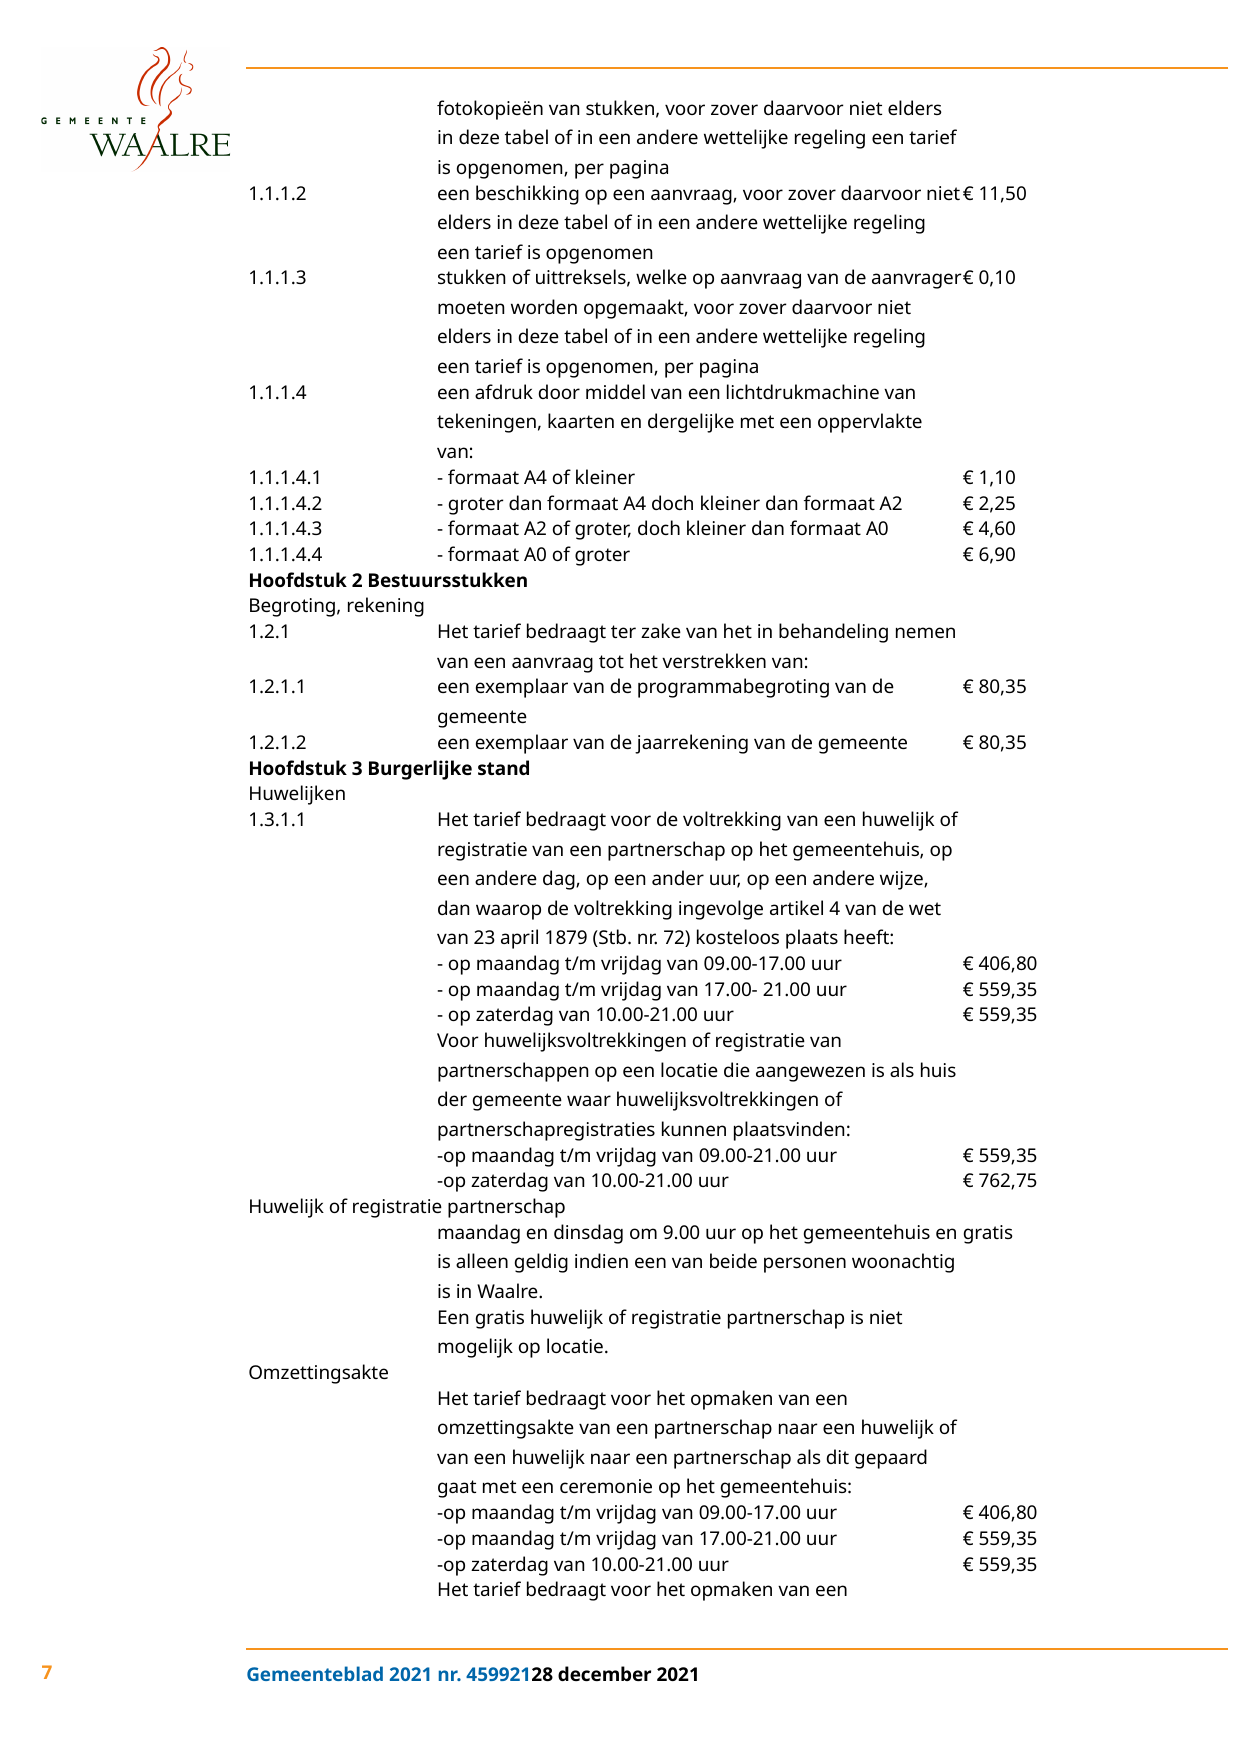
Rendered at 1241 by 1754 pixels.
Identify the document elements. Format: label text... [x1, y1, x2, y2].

table_cell [248, 976, 437, 1002]
table_cell [963, 1028, 1152, 1142]
table_cell 1.1.1.2 [248, 180, 437, 264]
table_cell - formaat A0 of groter [437, 541, 963, 567]
table_cell - op maandag t/m vrijdag van 17.00- 21.00 uur [437, 976, 963, 1002]
table_cell stukken of uittreksels, welke op aanvraag van de aanvrager moeten worden opgemaakt, voor zover daarvoor niet elders in deze tabel of in een andere wettelijke regeling een tarief is opgenomen, per pagina [437, 265, 963, 379]
picture [41, 47, 231, 172]
table_cell fotokopieën van stukken, voor zover daarvoor niet elders in deze tabel of in een andere wettelijke regeling een tarief is opgenomen, per pagina [437, 95, 963, 180]
table_cell -op maandag t/m vrijdag van 09.00-17.00 uur [437, 1500, 963, 1525]
table_cell [248, 1500, 437, 1525]
table_cell € 11,50 [963, 180, 1152, 264]
table_cell 1.1.1.4.4 [248, 541, 437, 567]
table_cell € 406,80 [963, 950, 1152, 976]
table_cell [963, 1385, 1152, 1499]
table_cell een beschikking op een aanvraag, voor zover daarvoor niet elders in deze tabel of in een andere wettelijke regeling een tarief is opgenomen [437, 180, 963, 264]
table_cell € 80,35 [963, 674, 1152, 729]
table_cell 1.2.1.1 [248, 674, 437, 729]
table_cell [248, 1168, 437, 1193]
table_cell € 406,80 [963, 1500, 1152, 1525]
table_cell € 0,10 [963, 265, 1152, 379]
table_cell € 559,35 [963, 1002, 1152, 1027]
table_cell -op maandag t/m vrijdag van 09.00-21.00 uur [437, 1142, 963, 1168]
table_cell een exemplaar van de jaarrekening van de gemeente [437, 729, 963, 755]
table_cell [248, 1028, 437, 1142]
table_cell [248, 1002, 437, 1027]
table_cell -op maandag t/m vrijdag van 17.00-21.00 uur [437, 1525, 963, 1551]
table_cell [963, 618, 1152, 674]
table_cell een exemplaar van de programmabegroting van de gemeente [437, 674, 963, 729]
table_cell - groter dan formaat A4 doch kleiner dan formaat A2 [437, 490, 963, 515]
table_cell [248, 95, 437, 180]
table_cell [248, 1385, 437, 1499]
table_cell gratis [963, 1219, 1152, 1304]
table_cell [248, 1551, 437, 1577]
table_cell € 762,75 [963, 1168, 1152, 1193]
table_cell € 80,35 [963, 729, 1152, 755]
table_cell [248, 1142, 437, 1168]
table_cell € 559,35 [963, 1142, 1152, 1168]
table_cell € 4,60 [963, 515, 1152, 541]
table_cell [963, 379, 1152, 464]
table_cell een afdruk door middel van een lichtdrukmachine van tekeningen, kaarten en dergelijke met een oppervlakte van: [437, 379, 963, 464]
table_cell [963, 806, 1152, 950]
table_cell Het tarief bedraagt voor de voltrekking van een huwelijk of registratie van een partnerschap op het gemeentehuis, op een andere dag, op een ander uur, op een andere wijze, dan waarop de voltrekking ingevolge artikel 4 van de wet van 23 april 1879 (Stb. nr. 72) kosteloos plaats heeft: [437, 806, 963, 950]
table_cell Omzettingsakte [248, 1359, 1152, 1385]
table_cell 1.2.1.2 [248, 729, 437, 755]
table_cell 1.3.1.1 [248, 806, 437, 950]
table_cell 1.1.1.4.3 [248, 515, 437, 541]
table_cell maandag en dinsdag om 9.00 uur op het gemeentehuis en is alleen geldig indien een van beide personen woonachtig is in Waalre. [437, 1219, 963, 1304]
table_cell 1.2.1 [248, 618, 437, 674]
table_cell [963, 1577, 1152, 1602]
table_cell Hoofdstuk 2 Bestuursstukken [248, 567, 1152, 593]
table_cell [248, 1304, 437, 1359]
table_cell Een gratis huwelijk of registratie partnerschap is niet mogelijk op locatie. [437, 1304, 963, 1359]
table_cell [248, 1577, 437, 1602]
table_cell Het tarief bedraagt ter zake van het in behandeling nemen van een aanvraag tot het verstrekken van: [437, 618, 963, 674]
table_cell Voor huwelijksvoltrekkingen of registratie van partnerschappen op een locatie die aangewezen is als huis der gemeente waar huwelijksvoltrekkingen of partnerschapregistraties kunnen plaatsvinden: [437, 1028, 963, 1142]
table_cell [963, 95, 1152, 180]
table_cell 1.1.1.4.1 [248, 464, 437, 490]
table_cell Huwelijken [248, 780, 1152, 806]
table_cell € 559,35 [963, 976, 1152, 1002]
table_cell € 2,25 [963, 490, 1152, 515]
table_cell [248, 1219, 437, 1304]
table_cell -op zaterdag van 10.00-21.00 uur [437, 1551, 963, 1577]
table_cell 1.1.1.4 [248, 379, 437, 464]
table_cell -op zaterdag van 10.00-21.00 uur [437, 1168, 963, 1193]
table_cell € 6,90 [963, 541, 1152, 567]
table_cell € 559,35 [963, 1525, 1152, 1551]
table_cell Het tarief bedraagt voor het opmaken van een omzettingsakte van een partnerschap naar een huwelijk of van een huwelijk naar een partnerschap als dit gepaard gaat met een ceremonie op het gemeentehuis: [437, 1385, 963, 1499]
table_cell - formaat A2 of groter, doch kleiner dan formaat A0 [437, 515, 963, 541]
table_cell - op zaterdag van 10.00-21.00 uur [437, 1002, 963, 1027]
table_cell 1.1.1.3 [248, 265, 437, 379]
table_cell [248, 1525, 437, 1551]
table_cell [963, 1304, 1152, 1359]
table_cell Hoofdstuk 3 Burgerlijke stand [248, 755, 1152, 780]
table_cell € 1,10 [963, 464, 1152, 490]
table_cell 1.1.1.4.2 [248, 490, 437, 515]
table_cell Het tarief bedraagt voor het opmaken van een [437, 1577, 963, 1602]
table_cell - op maandag t/m vrijdag van 09.00-17.00 uur [437, 950, 963, 976]
table_cell Huwelijk of registratie partnerschap [248, 1193, 1152, 1219]
table_cell Begroting, rekening [248, 593, 1152, 618]
table_cell [248, 950, 437, 976]
table_cell € 559,35 [963, 1551, 1152, 1577]
table_cell - formaat A4 of kleiner [437, 464, 963, 490]
